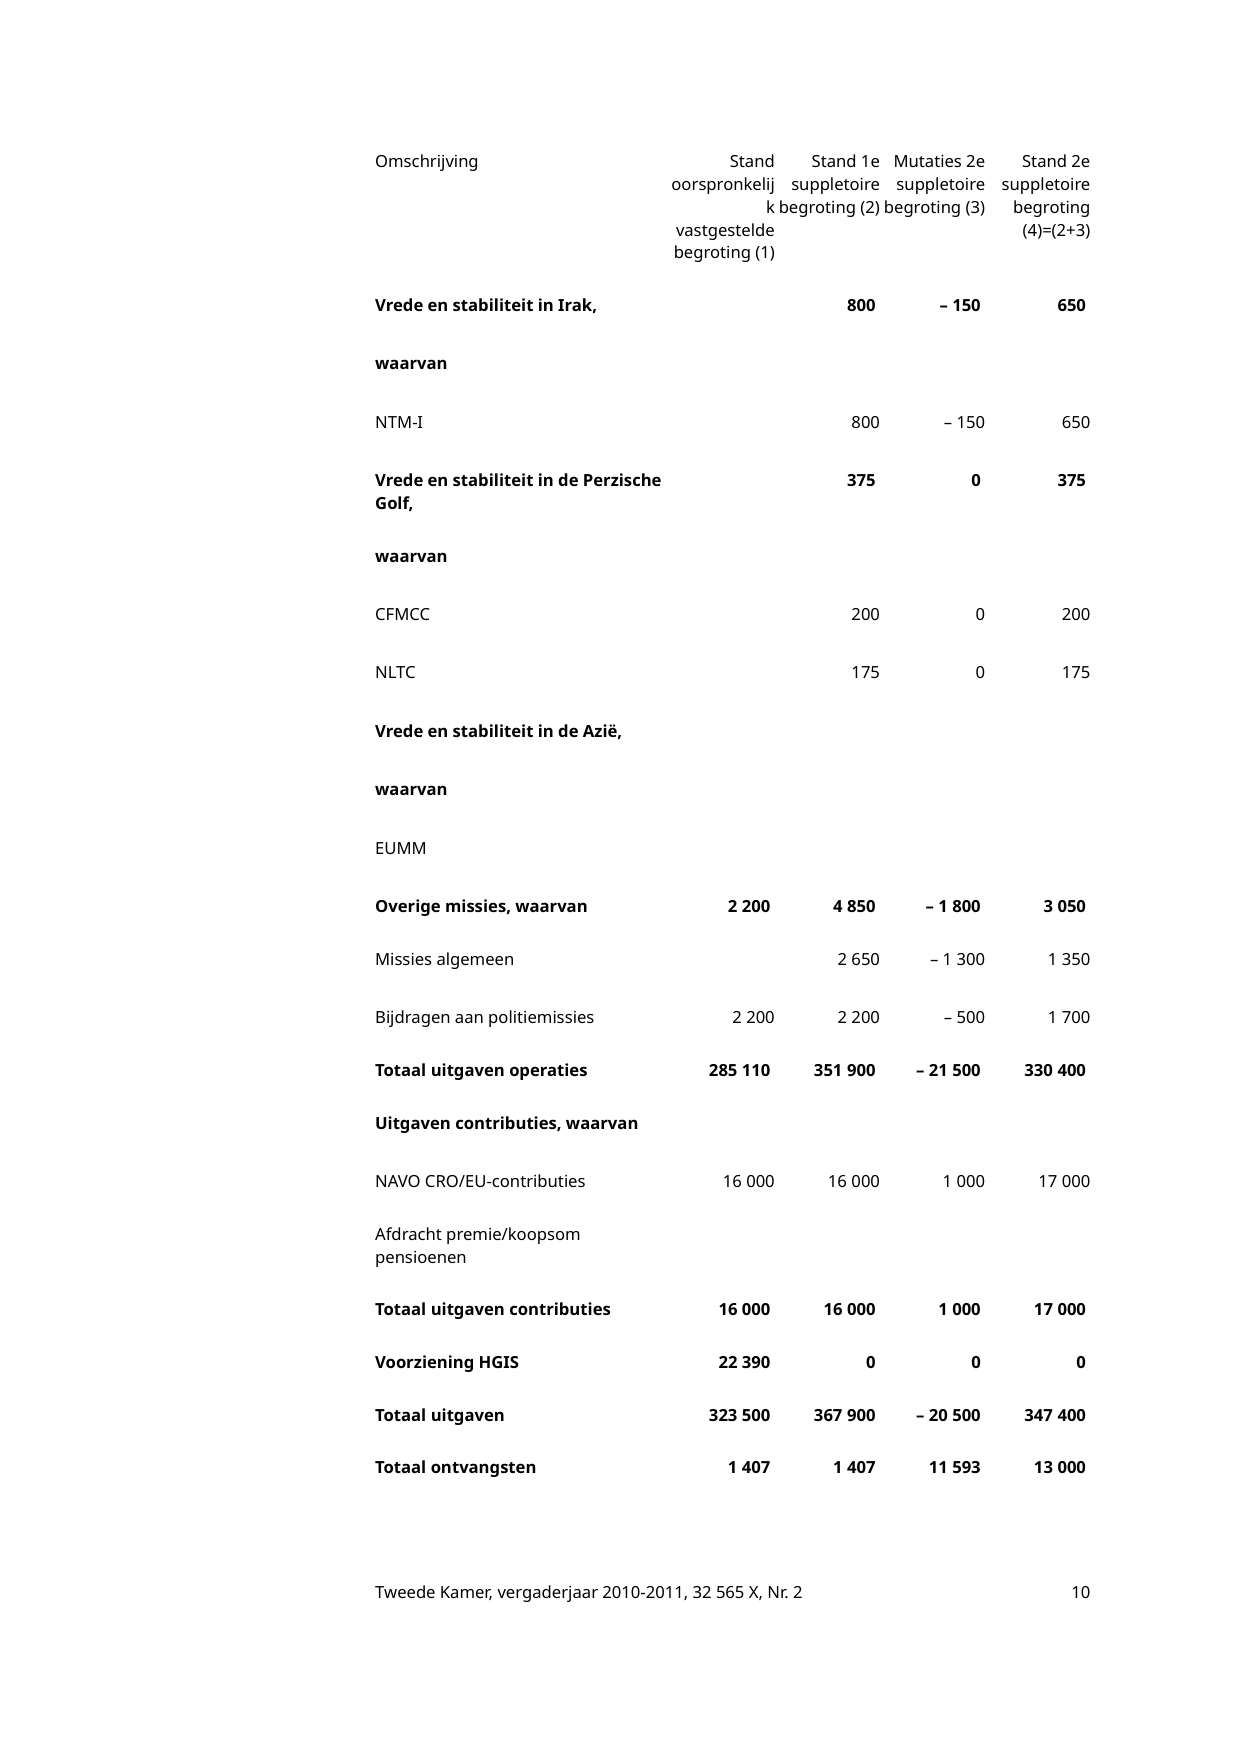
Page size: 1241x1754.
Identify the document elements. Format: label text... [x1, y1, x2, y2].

table_cell – 21 500 [880, 1059, 985, 1111]
table_cell [669, 603, 774, 661]
table_cell CFMCC [375, 603, 669, 661]
table_cell [775, 544, 880, 603]
table_cell [669, 1223, 774, 1298]
table_cell Totaal ontvangsten [375, 1456, 669, 1509]
table_cell Voorziening HGIS [375, 1351, 669, 1403]
table_cell 200 [985, 603, 1090, 661]
table_cell Uitgaven contributies, waarvan [375, 1111, 669, 1170]
table_cell [669, 778, 774, 836]
table_cell 17 000 [985, 1170, 1090, 1223]
table_cell – 150 [880, 294, 985, 352]
table_cell 0 [880, 469, 985, 544]
table_cell 2 200 [669, 895, 774, 948]
table_cell waarvan [375, 544, 669, 603]
table_cell [775, 836, 880, 895]
table_cell waarvan [375, 778, 669, 836]
table_cell [669, 469, 774, 544]
table_cell 200 [775, 603, 880, 661]
table_cell Afdracht premie/koopsom pensioenen [375, 1223, 669, 1298]
table_header Omschrijving [375, 150, 669, 293]
table_cell 800 [775, 294, 880, 352]
table_cell [669, 948, 774, 1006]
table_cell [985, 1111, 1090, 1170]
table_cell 0 [880, 1351, 985, 1403]
table_cell 0 [985, 1351, 1090, 1403]
table_cell 175 [775, 661, 880, 719]
table_cell 375 [985, 469, 1090, 544]
table_cell 17 000 [985, 1298, 1090, 1351]
table_cell [880, 1111, 985, 1170]
table_cell 16 000 [669, 1170, 774, 1223]
table_cell – 500 [880, 1006, 985, 1059]
table_cell [985, 1223, 1090, 1298]
table_cell [775, 1111, 880, 1170]
table_cell 3 050 [985, 895, 1090, 948]
table_cell [669, 836, 774, 895]
table_cell 13 000 [985, 1456, 1090, 1509]
table_cell 367 900 [775, 1404, 880, 1456]
table_cell [669, 720, 774, 778]
table_header Stand oorspronkelijk vastgestelde begroting (1) [669, 150, 774, 293]
table_cell [669, 294, 774, 352]
table_cell [880, 778, 985, 836]
table_cell [985, 352, 1090, 410]
table_cell [669, 1111, 774, 1170]
table_cell [880, 836, 985, 895]
table_cell 330 400 [985, 1059, 1090, 1111]
table_cell Missies algemeen [375, 948, 669, 1006]
table_cell – 1 300 [880, 948, 985, 1006]
table_cell 16 000 [775, 1170, 880, 1223]
table_cell 11 593 [880, 1456, 985, 1509]
table_cell 1 000 [880, 1298, 985, 1351]
table_cell 0 [880, 661, 985, 719]
table_cell – 150 [880, 410, 985, 469]
table_cell Vrede en stabiliteit in de Azië, [375, 720, 669, 778]
table_cell 0 [880, 603, 985, 661]
table_cell 1 350 [985, 948, 1090, 1006]
table_cell Totaal uitgaven operaties [375, 1059, 669, 1111]
table_cell [775, 1223, 880, 1298]
table_header Stand 2e suppletoire begroting (4)=(2+3) [985, 150, 1090, 293]
table_cell NLTC [375, 661, 669, 719]
table_cell 22 390 [669, 1351, 774, 1403]
table_cell – 1 800 [880, 895, 985, 948]
table_cell [669, 661, 774, 719]
table_cell 1 407 [775, 1456, 880, 1509]
table_cell [880, 720, 985, 778]
table_cell [985, 778, 1090, 836]
table_cell 16 000 [669, 1298, 774, 1351]
table_cell [775, 720, 880, 778]
table_cell 800 [775, 410, 880, 469]
table_cell [880, 1223, 985, 1298]
table_cell 2 200 [775, 1006, 880, 1059]
table_cell 2 650 [775, 948, 880, 1006]
table_cell [669, 544, 774, 603]
table_cell 0 [775, 1351, 880, 1403]
table_cell Totaal uitgaven contributies [375, 1298, 669, 1351]
table_cell 16 000 [775, 1298, 880, 1351]
table_cell [985, 720, 1090, 778]
table_cell [985, 544, 1090, 603]
table_cell 2 200 [669, 1006, 774, 1059]
table_cell [775, 352, 880, 410]
table_cell NAVO CRO/EU-contributies [375, 1170, 669, 1223]
table_cell [775, 778, 880, 836]
table_cell Vrede en stabiliteit in de Perzische Golf, [375, 469, 669, 544]
table_cell [669, 352, 774, 410]
table_cell waarvan [375, 352, 669, 410]
table_cell Overige missies, waarvan [375, 895, 669, 948]
table_cell Bijdragen aan politiemissies [375, 1006, 669, 1059]
table_cell [880, 544, 985, 603]
table_cell 175 [985, 661, 1090, 719]
table_cell 351 900 [775, 1059, 880, 1111]
table_cell 323 500 [669, 1404, 774, 1456]
table_cell [669, 410, 774, 469]
table_cell 4 850 [775, 895, 880, 948]
table_cell 1 407 [669, 1456, 774, 1509]
table_header Stand 1e suppletoire begroting (2) [775, 150, 880, 293]
table_cell 285 110 [669, 1059, 774, 1111]
table_cell 650 [985, 410, 1090, 469]
table_cell Totaal uitgaven [375, 1404, 669, 1456]
table_header Mutaties 2e suppletoire begroting (3) [880, 150, 985, 293]
table_cell 650 [985, 294, 1090, 352]
table_cell EUMM [375, 836, 669, 895]
table_cell NTM-I [375, 410, 669, 469]
table_cell 1 700 [985, 1006, 1090, 1059]
table_cell Vrede en stabiliteit in Irak, [375, 294, 669, 352]
table_cell 1 000 [880, 1170, 985, 1223]
table_cell – 20 500 [880, 1404, 985, 1456]
table_cell [880, 352, 985, 410]
table_cell 375 [775, 469, 880, 544]
table_cell [985, 836, 1090, 895]
table_cell 347 400 [985, 1404, 1090, 1456]
